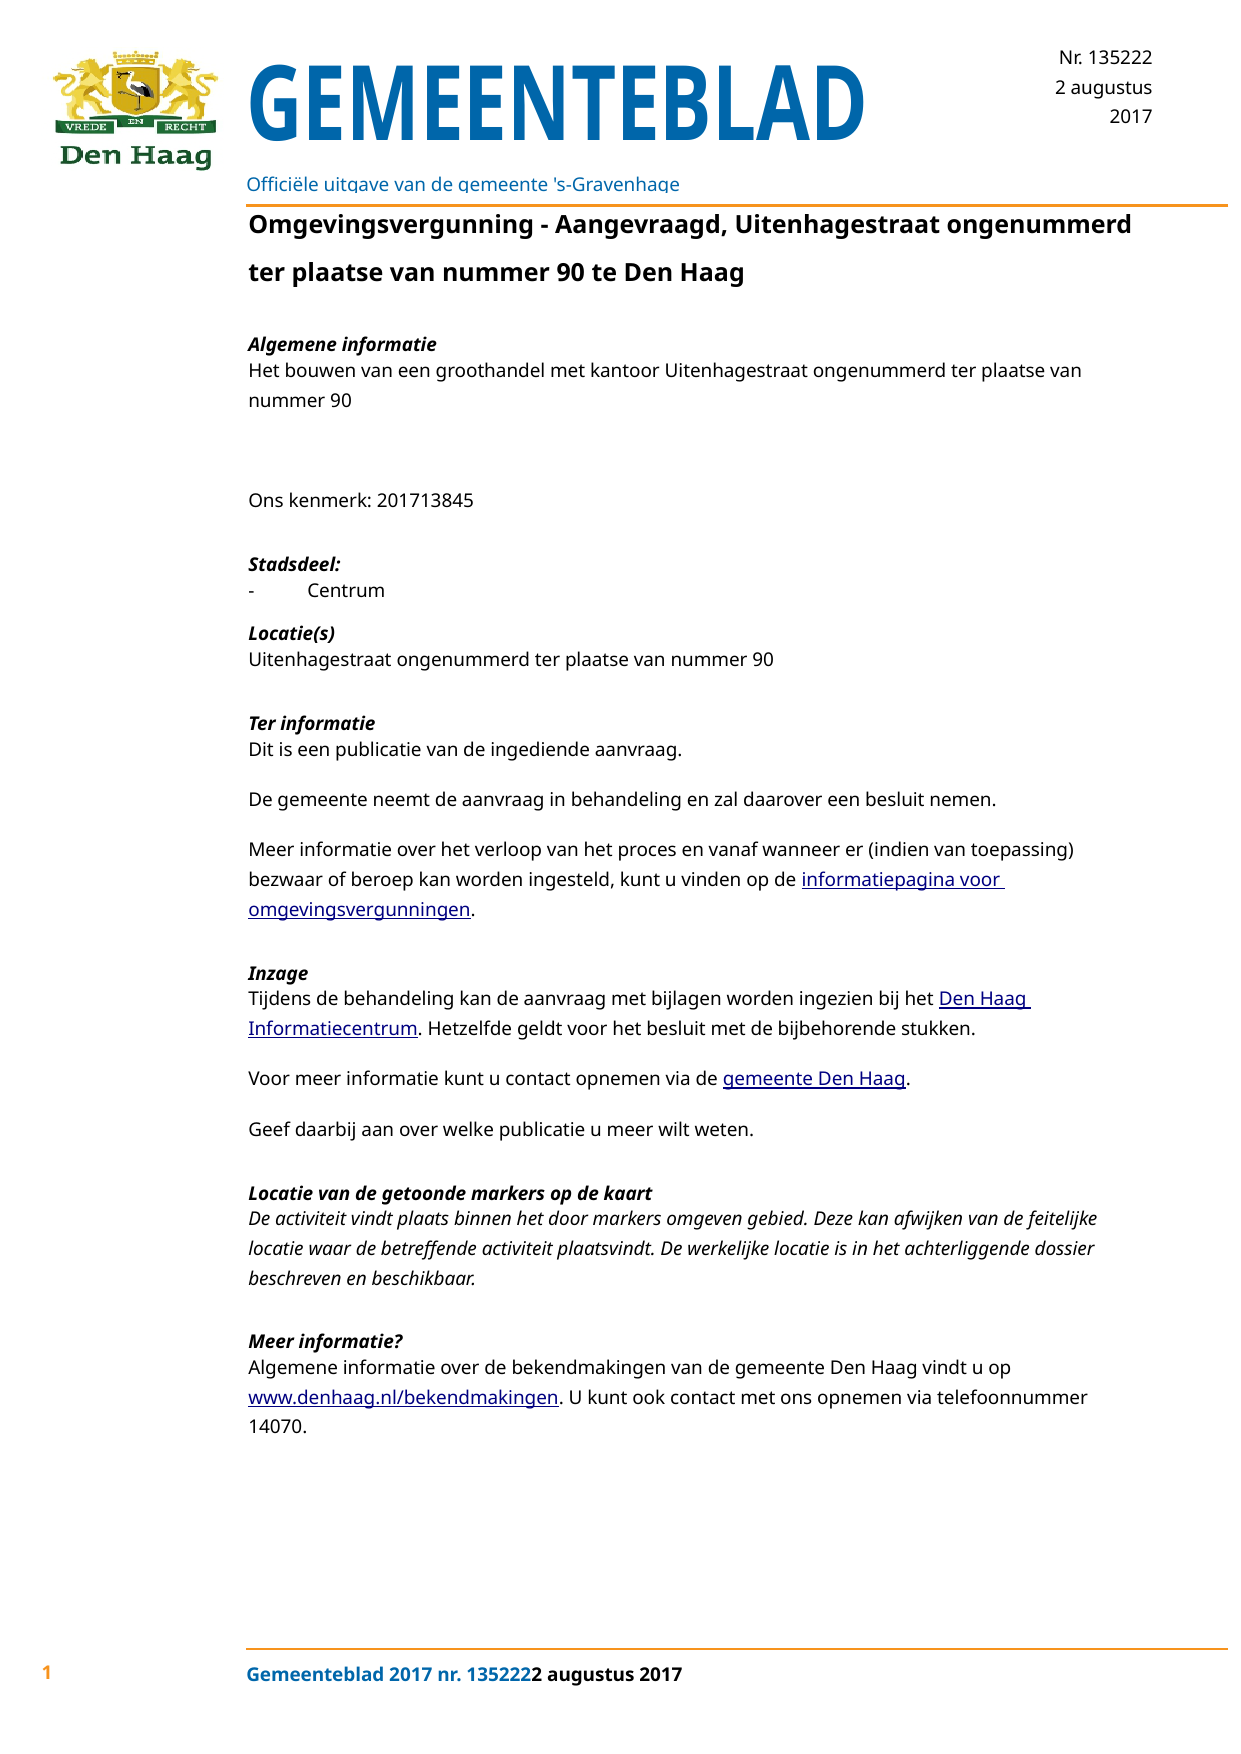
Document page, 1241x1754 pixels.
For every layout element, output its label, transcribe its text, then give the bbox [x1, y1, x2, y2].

list Centrum [248, 577, 1152, 603]
text Locatie van de getoonde markers op de kaart [248, 1180, 1152, 1206]
text Dit is een publicatie van de ingediende aanvraag. [248, 736, 1152, 762]
text Geef daarbij aan over welke publicatie u meer wilt weten. [248, 1116, 1152, 1142]
text Stadsdeel: [248, 552, 1152, 577]
text De activiteit vindt plaats binnen het door markers omgeven gebied. Deze kan afwijken van de feitelijke locatie waar de betreffende activiteit plaatsvindt. De werkelijke locatie is in het achterliggende dossier beschreven en beschikbaar. [248, 1206, 1152, 1291]
text Inzage [248, 960, 1152, 986]
text Uitenhagestraat ongenummerd ter plaatse van nummer 90 [248, 646, 1152, 672]
text Omgevingsvergunning - Aangevraagd, Uitenhagestraat ongenummerd ter plaatse van nummer 90 te Den Haag [248, 207, 1152, 288]
text De gemeente neemt de aanvraag in behandeling en zal daarover een besluit nemen. [248, 786, 1152, 812]
text Voor meer informatie kunt u contact opnemen via de gemeente Den Haag. [248, 1066, 1152, 1091]
picture [41, 47, 231, 172]
text Locatie(s) [248, 620, 1152, 646]
text Algemene informatie [248, 331, 1152, 357]
text Tijdens de behandeling kan de aanvraag met bijlagen worden ingezien bij het Den Haag Informatiecentrum. Hetzelfde geldt voor het besluit met de bijbehorende stukken. [248, 986, 1152, 1041]
text Meer informatie? [248, 1329, 1152, 1354]
text Ons kenmerk: 201713845 [248, 488, 1152, 513]
text Meer informatie over het verloop van het proces en vanaf wanneer er (indien van toepassing) bezwaar of beroep kan worden ingesteld, kunt u vinden op de informatiepagina voor omgevingsvergunningen. [248, 837, 1152, 922]
text Het bouwen van een groothandel met kantoor Uitenhagestraat ongenummerd ter plaatse van nummer 90 [248, 357, 1152, 412]
text Algemene informatie over de bekendmakingen van de gemeente Den Haag vindt u op www.denhaag.nl/bekendmakingen. U kunt ook contact met ons opnemen via telefoonnummer 14070. [248, 1354, 1152, 1439]
text Ter informatie [248, 710, 1152, 736]
